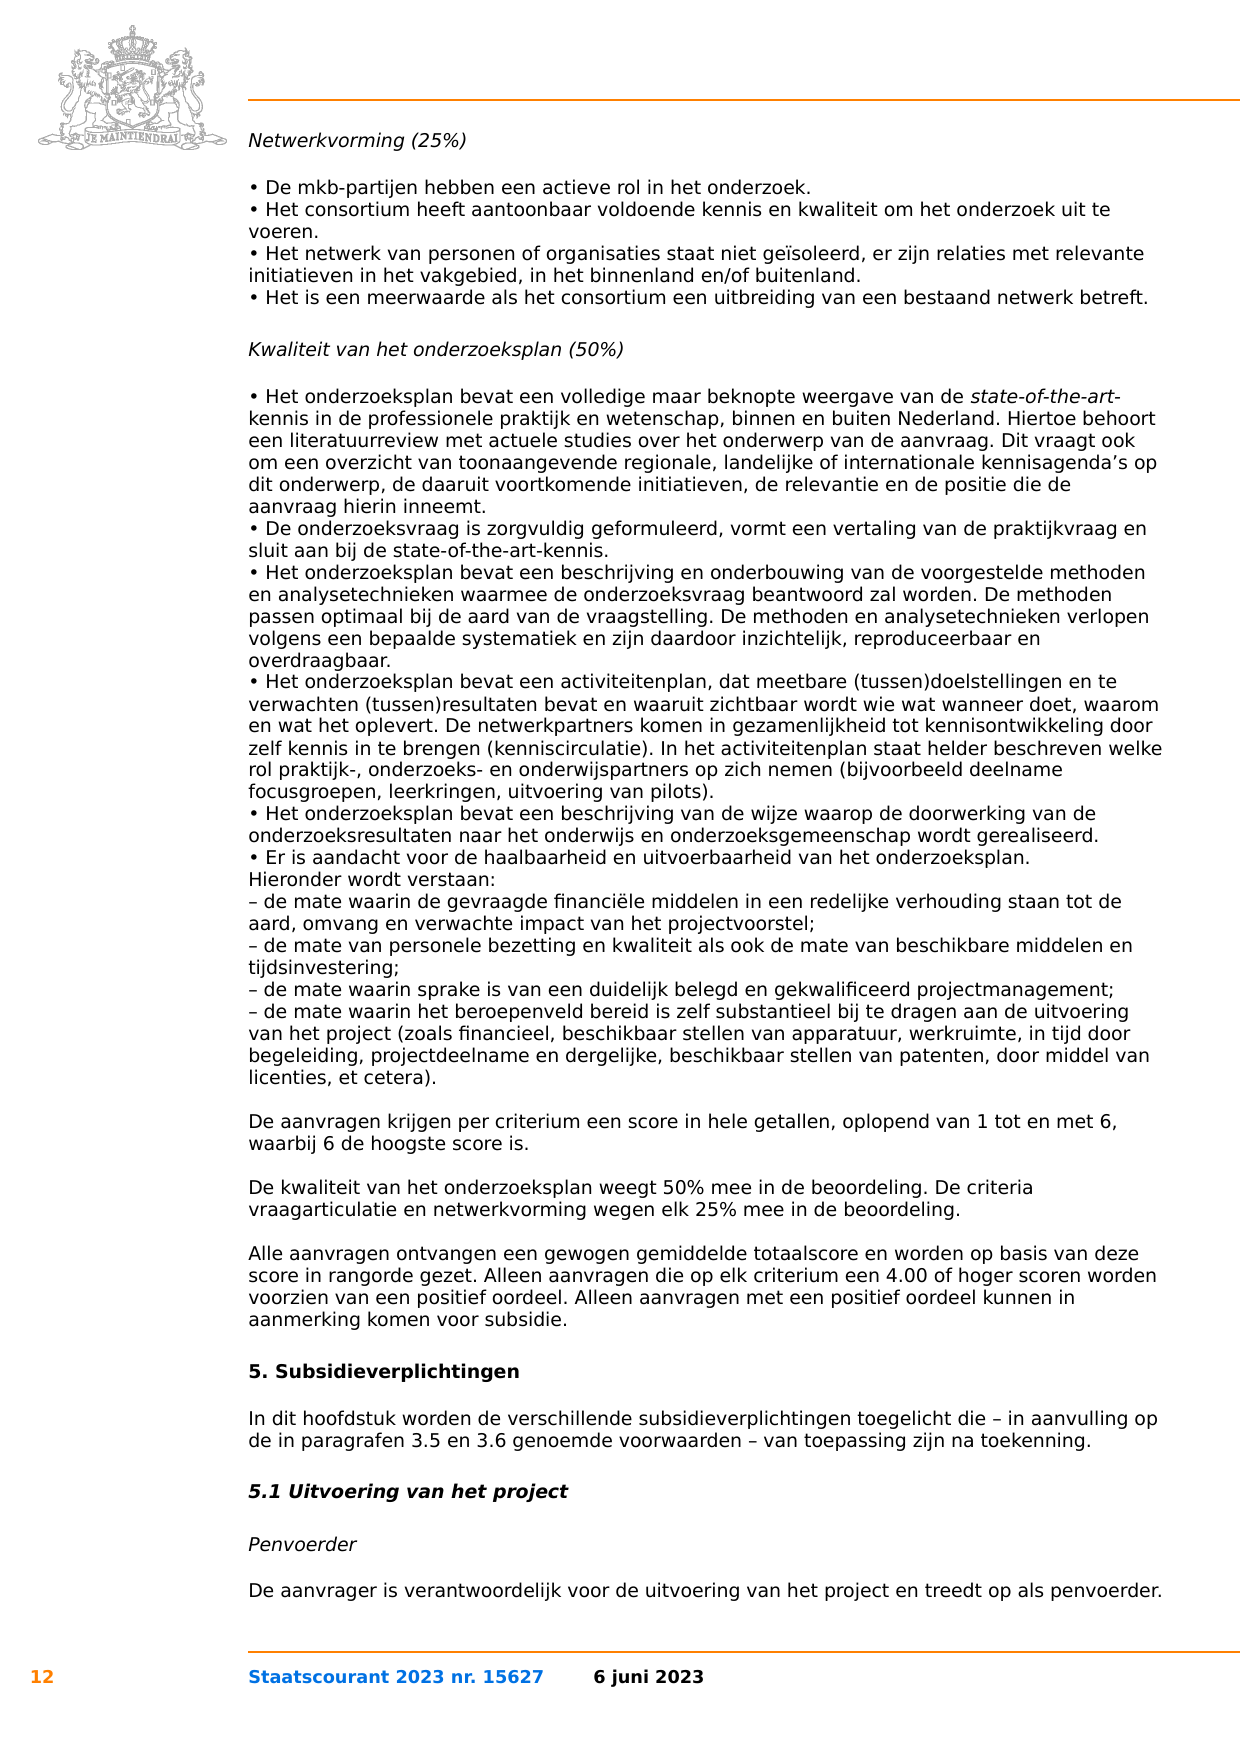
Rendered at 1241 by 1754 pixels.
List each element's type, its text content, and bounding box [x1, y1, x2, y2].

text • Het consortium heeft aantoonbaar voldoende kennis en kwaliteit om het onderzoek uit te voeren. [248, 199, 1163, 243]
text • De onderzoeksvraag is zorgvuldig geformuleerd, vormt een vertaling van de praktijkvraag en sluit aan bij de state-of-the-art-kennis. [248, 518, 1163, 562]
text • Het onderzoeksplan bevat een beschrijving en onderbouwing van de voorgestelde methoden en analysetechnieken waarmee de onderzoeksvraag beantwoord zal worden. De methoden passen optimaal bij de aard van de vraagstelling. De methoden en analysetechnieken verlopen volgens een bepaalde systematiek en zijn daardoor inzichtelijk, reproduceerbaar en overdraagbaar. [248, 562, 1163, 671]
text • Het netwerk van personen of organisaties staat niet geïsoleerd, er zijn relaties met relevante initiatieven in het vakgebied, in het binnenland en/of buitenland. [248, 243, 1163, 287]
text De aanvrager is verantwoordelijk voor de uitvoering van het project en treedt op als penvoerder. [248, 1580, 1163, 1602]
text Alle aanvragen ontvangen een gewogen gemiddelde totaalscore en worden op basis van deze score in rangorde gezet. Alleen aanvragen die op elk criterium een 4.00 of hoger scoren worden voorzien van een positief oordeel. Alleen aanvragen met een positief oordeel kunnen in aanmerking komen voor subsidie. [248, 1243, 1163, 1331]
text • Het onderzoeksplan bevat een activiteitenplan, dat meetbare (tussen)doelstellingen en te verwachten (tussen)resultaten bevat en waaruit zichtbaar wordt wie wat wanneer doet, waarom en wat het oplevert. De netwerkpartners komen in gezamenlijkheid tot kennisontwikkeling door zelf kennis in te brengen (kenniscirculatie). In het activiteitenplan staat helder beschreven welke rol praktijk-, onderzoeks- en onderwijspartners op zich nemen (bijvoorbeeld deelname focusgroepen, leerkringen, uitvoering van pilots). [248, 671, 1163, 803]
text In dit hoofdstuk worden de verschillende subsidieverplichtingen toegelicht die – in aanvulling op de in paragrafen 3.5 en 3.6 genoemde voorwaarden – van toepassing zijn na toekenning. [248, 1407, 1163, 1451]
subtitle 5. Subsidieverplichtingen [248, 1361, 1163, 1382]
text • De mkb-partijen hebben een actieve rol in het onderzoek. [248, 177, 1163, 199]
subtitle Penvoerder [248, 1533, 1163, 1555]
text • Er is aandacht voor de haalbaarheid en uitvoerbaarheid van het onderzoeksplan. [248, 847, 1163, 869]
text – de mate waarin de gevraagde financiële middelen in een redelijke verhouding staan tot de aard, omvang en verwachte impact van het projectvoorstel; [248, 891, 1163, 935]
text De aanvragen krijgen per criterium een score in hele getallen, oplopend van 1 tot en met 6, waarbij 6 de hoogste score is. [248, 1111, 1163, 1155]
text – de mate van personele bezetting en kwaliteit als ook de mate van beschikbare middelen en tijdsinvestering; [248, 935, 1163, 979]
subtitle Kwaliteit van het onderzoeksplan (50%) [248, 339, 1163, 361]
text De kwaliteit van het onderzoeksplan weegt 50% mee in de beoordeling. De criteria vraagarticulatie en netwerkvorming wegen elk 25% mee in de beoordeling. [248, 1177, 1163, 1221]
picture [38, 25, 227, 150]
subtitle Netwerkvorming (25%) [248, 130, 1163, 152]
text • Het is een meerwaarde als het consortium een uitbreiding van een bestaand netwerk betreft. [248, 287, 1163, 309]
text • Het onderzoeksplan bevat een beschrijving van de wijze waarop de doorwerking van de onderzoeksresultaten naar het onderwijs en onderzoeksgemeenschap wordt gerealiseerd. [248, 803, 1163, 847]
subtitle 5.1 Uitvoering van het project [248, 1481, 1163, 1503]
text • Het onderzoeksplan bevat een volledige maar beknopte weergave van de state-of-the-art-kennis in de professionele praktijk en wetenschap, binnen en buiten Nederland. Hiertoe behoort een literatuurreview met actuele studies over het onderwerp van de aanvraag. Dit vraagt ook om een overzicht van toonaangevende regionale, landelijke of internationale kennisagenda’s op dit onderwerp, de daaruit voortkomende initiatieven, de relevantie en de positie die de aanvraag hierin inneemt. [248, 386, 1163, 518]
text – de mate waarin sprake is van een duidelijk belegd en gekwalificeerd projectmanagement; [248, 979, 1163, 1001]
text – de mate waarin het beroepenveld bereid is zelf substantieel bij te dragen aan de uitvoering van het project (zoals financieel, beschikbaar stellen van apparatuur, werkruimte, in tijd door begeleiding, projectdeelname en dergelijke, beschikbaar stellen van patenten, door middel van licenties, et cetera). [248, 1001, 1163, 1089]
text Hieronder wordt verstaan: [248, 869, 1163, 891]
